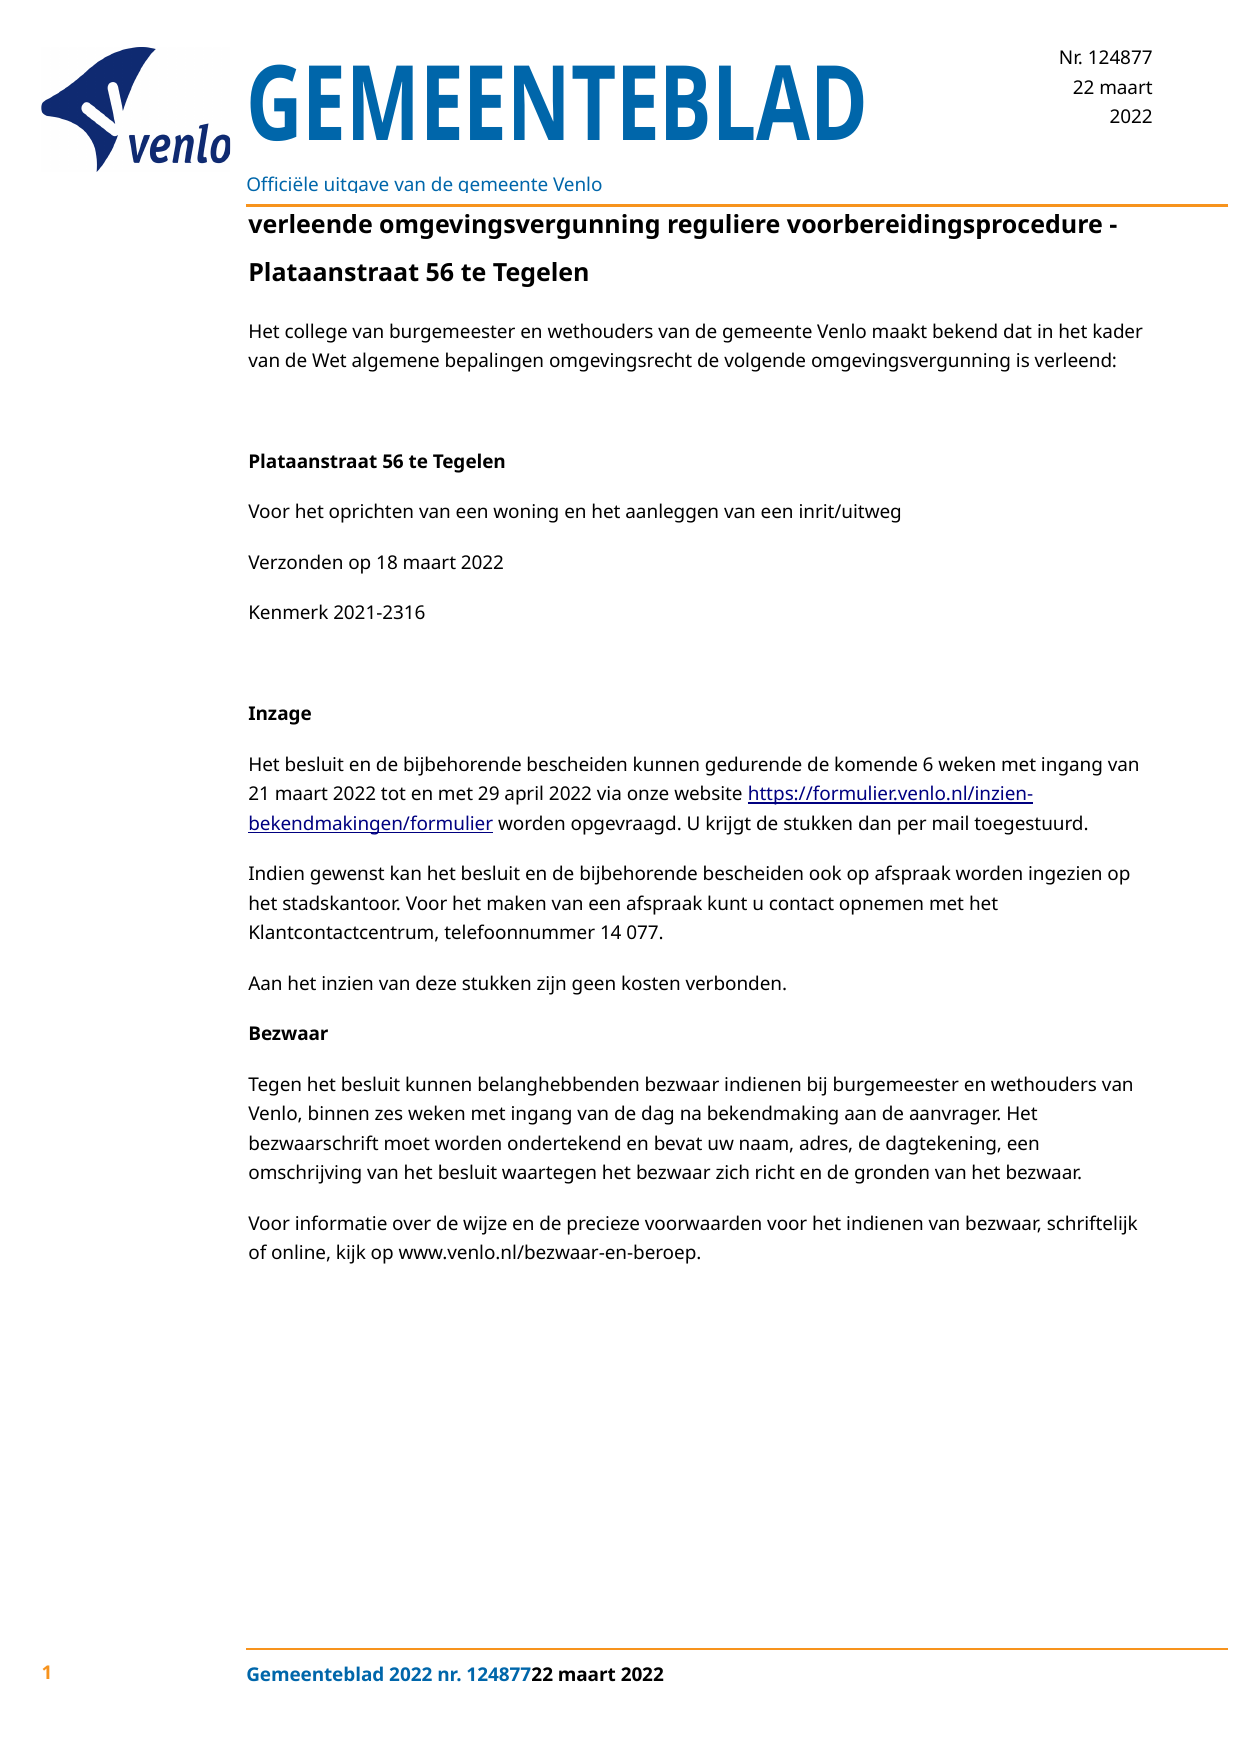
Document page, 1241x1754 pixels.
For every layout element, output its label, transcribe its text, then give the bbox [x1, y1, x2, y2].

text Inzage [248, 700, 1152, 726]
text Indien gewenst kan het besluit en de bijbehorende bescheiden ook op afspraak worden ingezien op het stadskantoor. Voor het maken van een afspraak kunt u contact opnemen met het Klantcontactcentrum, telefoonnummer 14 077. [248, 860, 1152, 945]
picture [41, 47, 231, 172]
text Aan het inzien van deze stukken zijn geen kosten verbonden. [248, 970, 1152, 996]
text verleende omgevingsvergunning reguliere voorbereidingsprocedure - Plataanstraat 56 te Tegelen [248, 207, 1152, 288]
text Tegen het besluit kunnen belanghebbenden bezwaar indienen bij burgemeester en wethouders van Venlo, binnen zes weken met ingang van de dag na bekendmaking aan de aanvrager. Het bezwaarschrift moet worden ondertekend en bevat uw naam, adres, de dagtekening, een omschrijving van het besluit waartegen het bezwaar zich richt en de gronden van het bezwaar. [248, 1071, 1152, 1185]
text Het besluit en de bijbehorende bescheiden kunnen gedurende de komende 6 weken met ingang van 21 maart 2022 tot en met 29 april 2022 via onze website https://formulier.venlo.nl/inzien-bekendmakingen/formulier worden opgevraagd. U krijgt de stukken dan per mail toegestuurd. [248, 751, 1152, 836]
text Kenmerk 2021-2316 [248, 599, 1152, 625]
text Voor informatie over de wijze en de precieze voorwaarden voor het indienen van bezwaar, schriftelijk of online, kijk op www.venlo.nl/bezwaar-en-beroep. [248, 1210, 1152, 1265]
text Verzonden op 18 maart 2022 [248, 549, 1152, 575]
text Plataanstraat 56 te Tegelen [248, 448, 1152, 474]
text Voor het oprichten van een woning en het aanleggen van een inrit/uitweg [248, 499, 1152, 524]
text Het college van burgemeester en wethouders van de gemeente Venlo maakt bekend dat in het kader van de Wet algemene bepalingen omgevingsrecht de volgende omgevingsvergunning is verleend: [248, 318, 1152, 373]
text Bezwaar [248, 1020, 1152, 1046]
